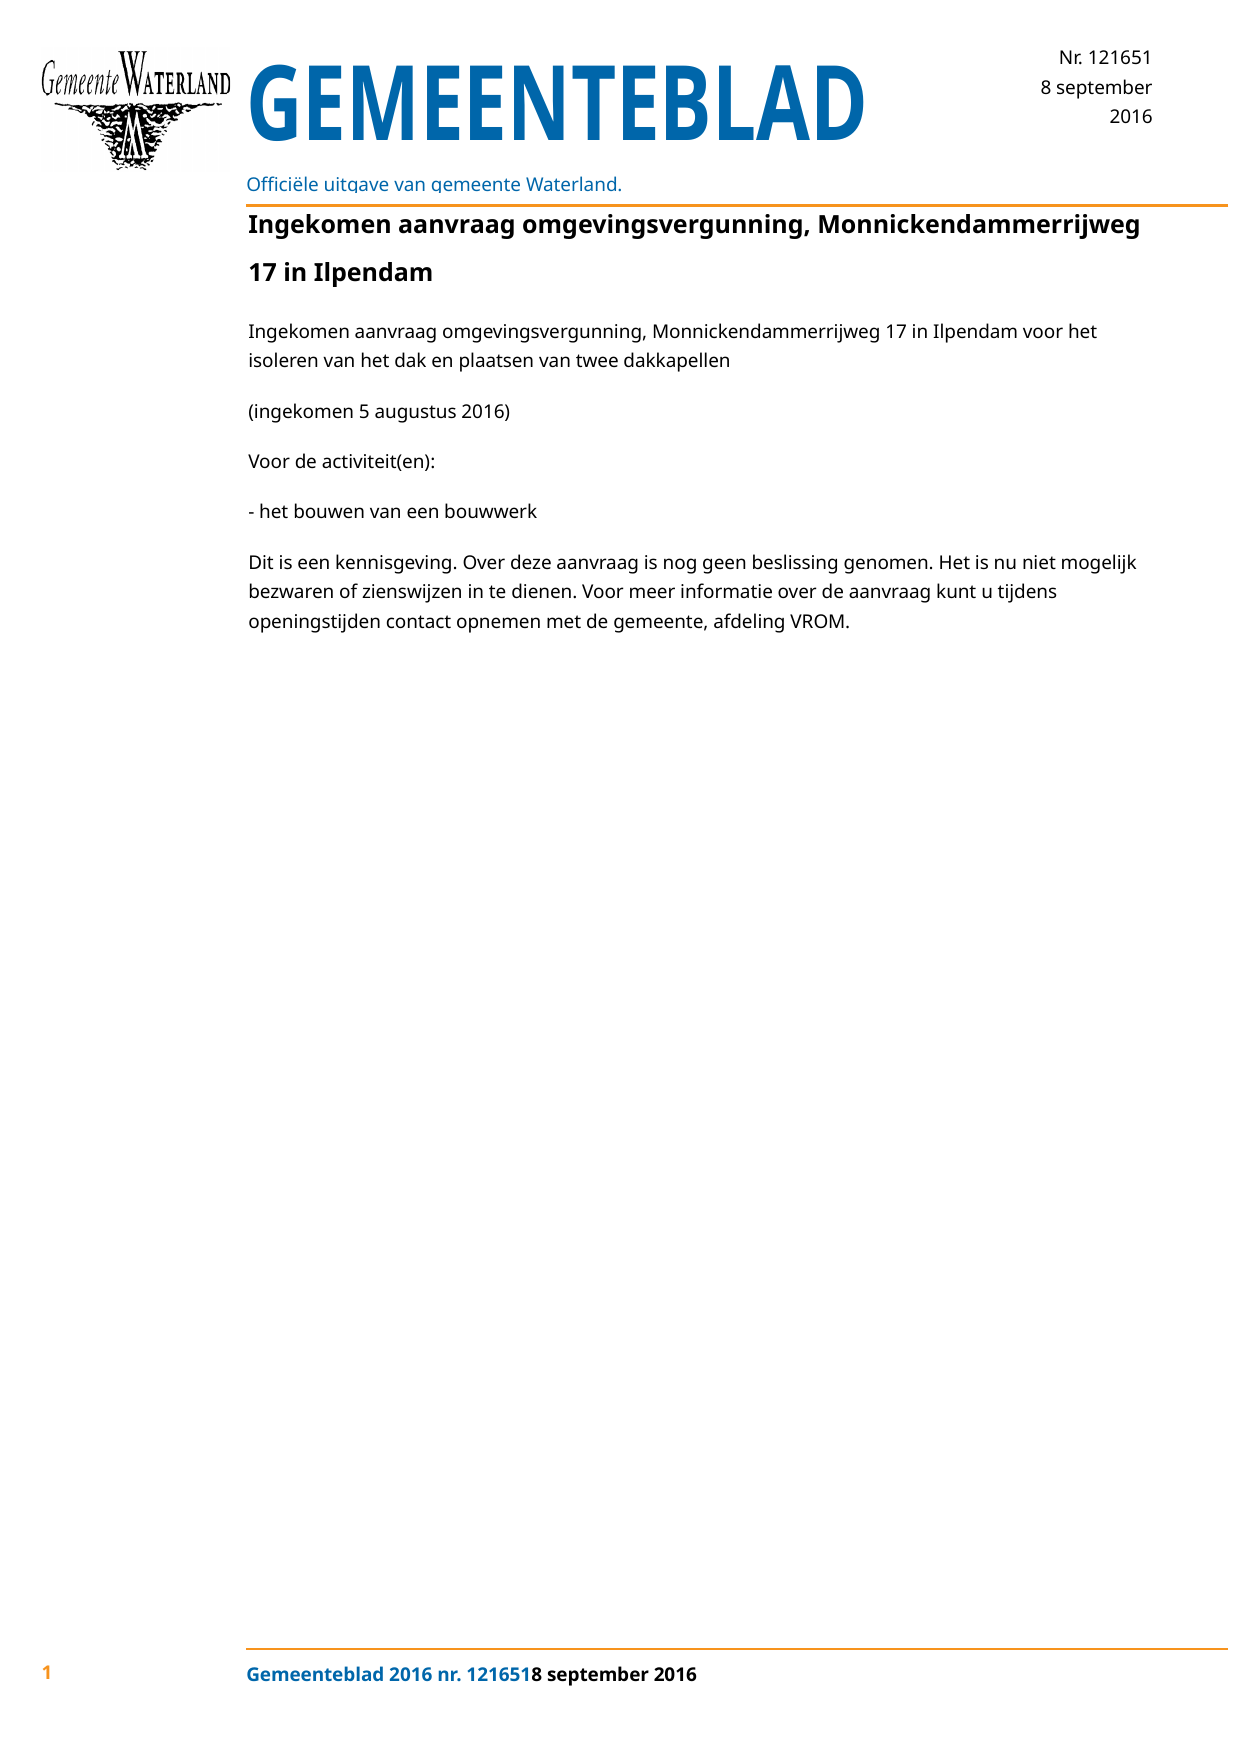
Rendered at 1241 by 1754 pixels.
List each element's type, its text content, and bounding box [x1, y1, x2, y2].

text - het bouwen van een bouwwerk [248, 499, 1152, 524]
text (ingekomen 5 augustus 2016) [248, 398, 1152, 424]
text Voor de activiteit(en): [248, 448, 1152, 474]
text Dit is een kennisgeving. Over deze aanvraag is nog geen beslissing genomen. Het is nu niet mogelijk bezwaren of zienswijzen in te dienen. Voor meer informatie over de aanvraag kunt u tijdens openingstijden contact opnemen met de gemeente, afdeling VROM. [248, 549, 1152, 634]
text Ingekomen aanvraag omgevingsvergunning, Monnickendammerrijweg 17 in Ilpendam [248, 207, 1152, 288]
text Ingekomen aanvraag omgevingsvergunning, Monnickendammerrijweg 17 in Ilpendam voor het isoleren van het dak en plaatsen van twee dakkapellen [248, 318, 1152, 373]
picture [41, 47, 231, 172]
